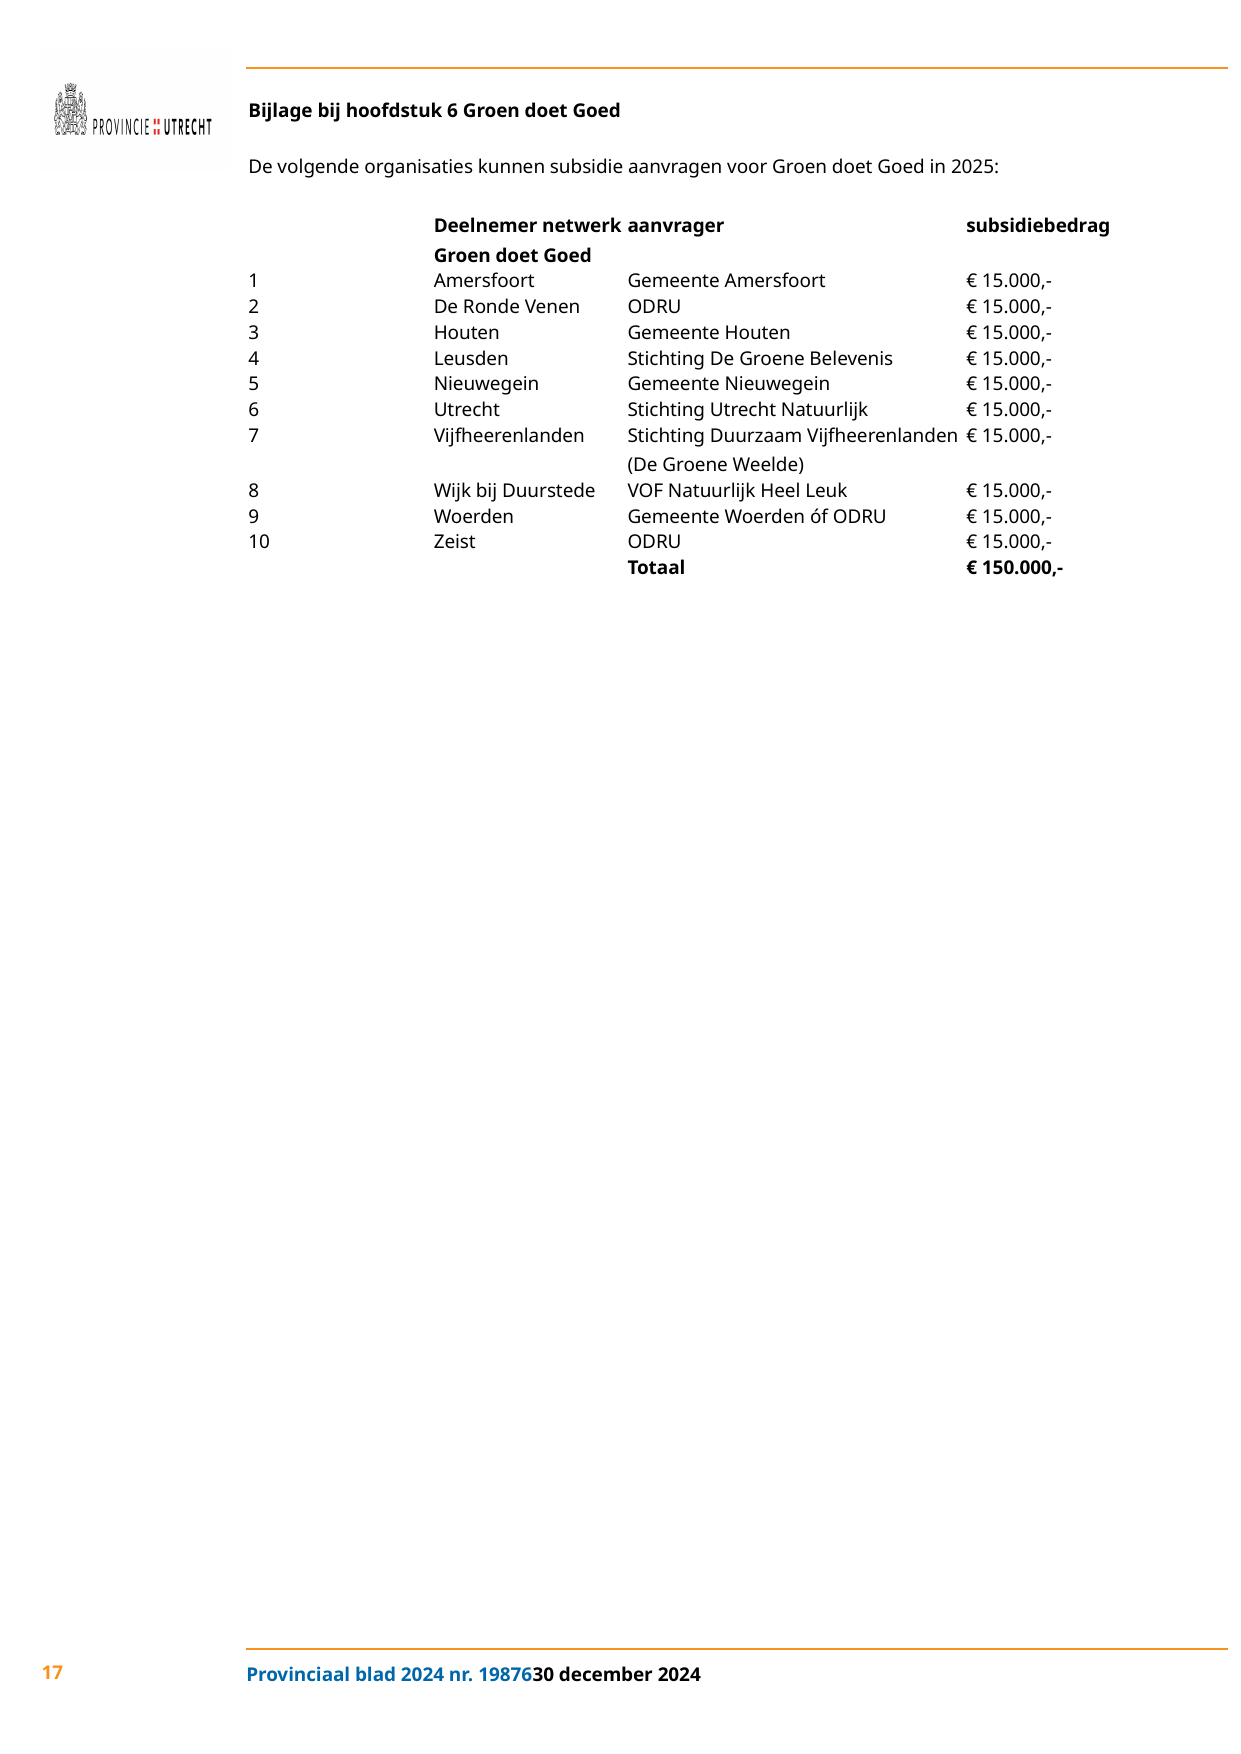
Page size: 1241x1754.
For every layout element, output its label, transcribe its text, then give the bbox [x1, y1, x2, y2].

table_cell Wijk bij Duurstede [434, 477, 627, 503]
table_cell € 15.000,- [966, 319, 1152, 345]
table_cell 3 [248, 319, 433, 345]
table_cell € 15.000,- [966, 477, 1152, 503]
table_cell 7 [248, 422, 433, 477]
table_cell Gemeente Houten [627, 319, 966, 345]
table_cell Stichting Utrecht Natuurlijk [627, 396, 966, 422]
table_cell 10 [248, 529, 433, 554]
table_cell Stichting Duurzaam Vijfheerenlanden (De Groene Weelde) [627, 422, 966, 477]
table_cell € 15.000,- [966, 345, 1152, 370]
table_cell Gemeente Nieuwegein [627, 370, 966, 396]
table_cell VOF Natuurlijk Heel Leuk [627, 477, 966, 503]
table_cell Totaal [627, 554, 966, 580]
table_cell € 150.000,- [966, 554, 1152, 580]
table_cell 8 [248, 477, 433, 503]
table_cell 9 [248, 503, 433, 529]
picture [41, 47, 231, 172]
table_cell 1 [248, 268, 433, 293]
table_cell € 15.000,- [966, 268, 1152, 293]
table_cell € 15.000,- [966, 503, 1152, 529]
table_cell Vijfheerenlanden [434, 422, 627, 477]
table_cell Woerden [434, 503, 627, 529]
table_cell Gemeente Amersfoort [627, 268, 966, 293]
table_cell ODRU [627, 529, 966, 554]
table_cell Amersfoort [434, 268, 627, 293]
table_cell [248, 554, 433, 580]
text Bijlage bij hoofdstuk 6 Groen doet Goed [248, 95, 1152, 123]
table_cell [434, 554, 627, 580]
table_cell Nieuwegein [434, 370, 627, 396]
table_cell € 15.000,- [966, 422, 1152, 477]
table_cell € 15.000,- [966, 370, 1152, 396]
table_cell Houten [434, 319, 627, 345]
table_cell Zeist [434, 529, 627, 554]
text De volgende organisaties kunnen subsidie aanvragen voor Groen doet Goed in 2025: [248, 153, 1152, 179]
table_header [248, 212, 433, 267]
table_cell Stichting De Groene Belevenis [627, 345, 966, 370]
table_cell 5 [248, 370, 433, 396]
table_cell Gemeente Woerden óf ODRU [627, 503, 966, 529]
table_header subsidiebedrag [966, 212, 1152, 267]
table_cell Utrecht [434, 396, 627, 422]
table_cell Leusden [434, 345, 627, 370]
table_cell 4 [248, 345, 433, 370]
table_cell De Ronde Venen [434, 293, 627, 319]
table_cell € 15.000,- [966, 293, 1152, 319]
table_header Deelnemer netwerk Groen doet Goed [434, 212, 627, 267]
table_cell € 15.000,- [966, 529, 1152, 554]
table_cell 2 [248, 293, 433, 319]
table_cell 6 [248, 396, 433, 422]
table_cell ODRU [627, 293, 966, 319]
table_header aanvrager [627, 212, 966, 267]
table_cell € 15.000,- [966, 396, 1152, 422]
